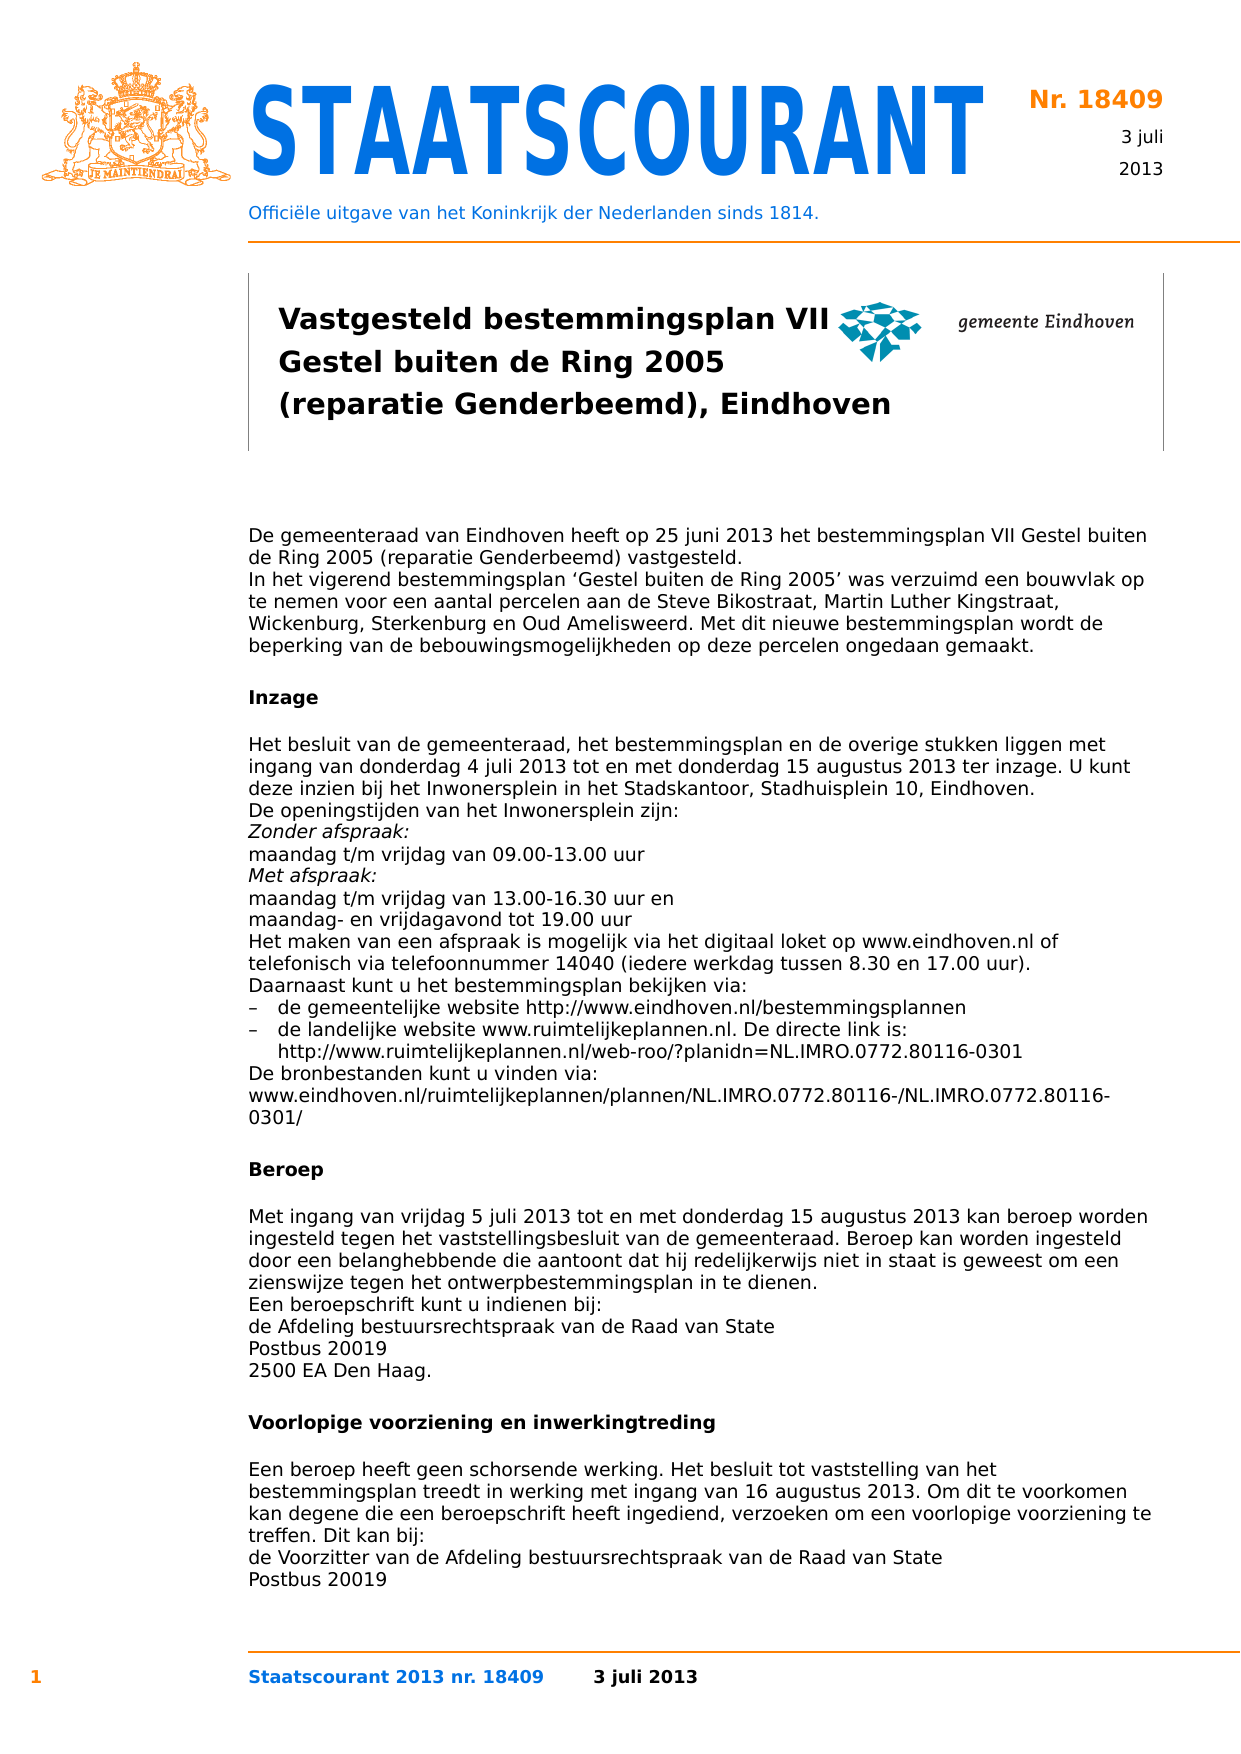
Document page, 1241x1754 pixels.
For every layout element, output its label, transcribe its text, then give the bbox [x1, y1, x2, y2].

subtitle Beroep [248, 1159, 1163, 1181]
text maandag t/m vrijdag van 09.00-13.00 uur [248, 843, 1163, 865]
picture [838, 302, 1134, 362]
text Postbus 20019 [248, 1569, 1163, 1591]
text de Voorzitter van de Afdeling bestuursrechtspraak van de Raad van State [248, 1547, 1163, 1569]
text de Afdeling bestuursrechtspraak van de Raad van State [248, 1316, 1163, 1338]
picture [838, 302, 877, 326]
text maandag- en vrijdagavond tot 19.00 uur [248, 909, 1163, 931]
text www.eindhoven.nl/ruimtelijkeplannen/plannen/NL.IMRO.0772.80116-/NL.IMRO.0772.80116-0301/ [248, 1085, 1163, 1129]
text maandag t/m vrijdag van 13.00-16.30 uur en [248, 887, 1163, 909]
picture [41, 62, 231, 186]
text Met ingang van vrijdag 5 juli 2013 tot en met donderdag 15 augustus 2013 kan beroep worden ingesteld tegen het vaststellingsbesluit van de gemeenteraad. Beroep kan worden ingesteld door een belanghebbende die aantoont dat hij redelijkerwijs niet in staat is geweest om een zienswijze tegen het ontwerpbestemmingsplan in te dienen. [248, 1206, 1163, 1294]
text Zonder afspraak: [248, 821, 1163, 843]
text Met afspraak: [248, 865, 1163, 887]
subtitle Voorlopige voorziening en inwerkingtreding [248, 1412, 1163, 1434]
text De gemeenteraad van Eindhoven heeft op 25 juni 2013 het bestemmingsplan VII Gestel buiten de Ring 2005 (reparatie Genderbeemd) vastgesteld. [248, 525, 1163, 569]
text – de landelijke website www.ruimtelijkeplannen.nl. De directe link is: http://www.ruimtelijkeplannen.nl/web-roo/?planidn=NL.IMRO.0772.80116-0301 [248, 1019, 1163, 1063]
text De openingstijden van het Inwonersplein zijn: [248, 799, 1163, 821]
picture [873, 340, 881, 362]
table_header STAATSCOURANT [248, 62, 998, 203]
subtitle Inzage [248, 687, 1163, 708]
text Postbus 20019 [248, 1338, 1163, 1360]
subtitle Vastgesteld bestemmingsplan VII Gestel buiten de Ring 2005 (reparatie Genderbeemd), Eindhoven [249, 273, 1163, 451]
table_cell Officiële uitgave van het Koninkrijk der Nederlanden sinds 1814. [248, 203, 1240, 241]
text – de gemeentelijke website http://www.eindhoven.nl/bestemmingsplannen [248, 997, 1163, 1019]
picture [887, 313, 904, 330]
table_header Nr. 18409 [998, 62, 1240, 121]
table_cell 3 juli [998, 121, 1240, 153]
text Daarnaast kunt u het bestemmingsplan bekijken via: [248, 975, 1163, 997]
text Het besluit van de gemeenteraad, het bestemmingsplan en de overige stukken liggen met ingang van donderdag 4 juli 2013 tot en met donderdag 15 augustus 2013 ter inzage. U kunt deze inzien bij het Inwonersplein in het Stadskantoor, Stadhuisplein 10, Eindhoven. [248, 733, 1163, 799]
table_cell 2013 [998, 153, 1240, 203]
text De bronbestanden kunt u vinden via: [248, 1063, 1163, 1085]
text Een beroepschrift kunt u indienen bij: [248, 1294, 1163, 1316]
table_header [25, 62, 248, 241]
text Een beroep heeft geen schorsende werking. Het besluit tot vaststelling van het bestemmingsplan treedt in werking met ingang van 16 augustus 2013. Om dit te voorkomen kan degene die een beroepschrift heeft ingediend, verzoeken om een voorlopige voorziening te treffen. Dit kan bij: [248, 1459, 1163, 1547]
text Het maken van een afspraak is mogelijk via het digitaal loket op www.eindhoven.nl of telefonisch via telefoonnummer 14040 (iedere werkdag tussen 8.30 en 17.00 uur). [248, 931, 1163, 975]
text In het vigerend bestemmingsplan ‘Gestel buiten de Ring 2005’ was verzuimd een bouwvlak op te nemen voor een aantal percelen aan de Steve Bikostraat, Martin Luther Kingstraat, Wickenburg, Sterkenburg en Oud Amelisweerd. Met dit nieuwe bestemmingsplan wordt de beperking van de bebouwingsmogelijkheden op deze percelen ongedaan gemaakt. [248, 569, 1163, 657]
text 2500 EA Den Haag. [248, 1360, 1163, 1382]
